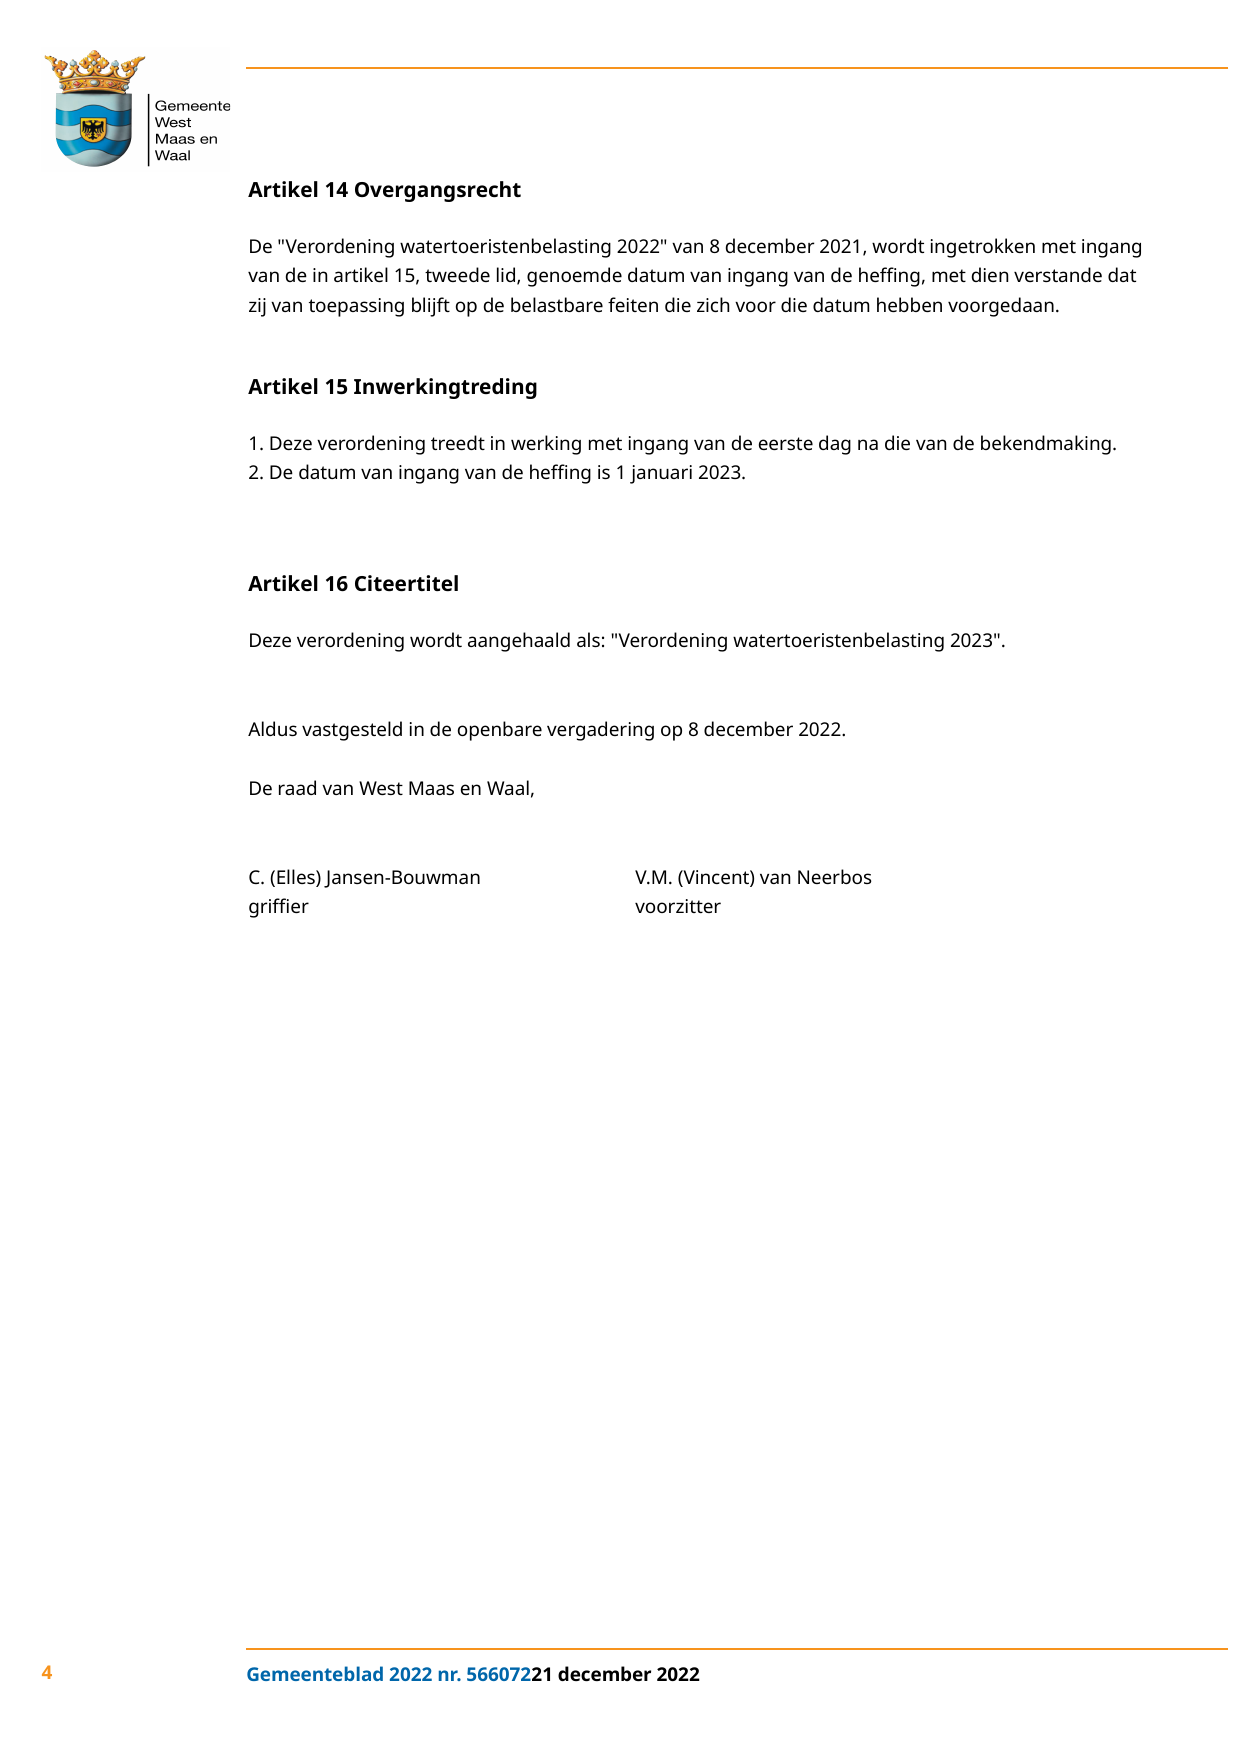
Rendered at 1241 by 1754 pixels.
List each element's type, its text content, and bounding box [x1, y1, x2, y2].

table_header C. (Elles) Jansen-Bouwman griffier [248, 834, 635, 949]
table_header V.M. (Vincent) van Neerbos voorzitter [635, 834, 1152, 949]
text Artikel 14 Overgangsrecht [248, 175, 1152, 203]
text Deze verordening wordt aangehaald als: "Verordening watertoeristenbelasting 2023". [248, 627, 1152, 653]
text Aldus vastgesteld in de openbare vergadering op 8 december 2022. [248, 716, 1152, 742]
picture [41, 47, 231, 172]
text De "Verordening watertoeristenbelasting 2022" van 8 december 2021, wordt ingetrokken met ingang van de in artikel 15, tweede lid, genoemde datum van ingang van de heffing, met dien verstande dat zij van toepassing blijft op de belastbare feiten die zich voor die datum hebben voorgedaan. [248, 233, 1152, 318]
text Artikel 16 Citeertitel [248, 569, 1152, 598]
text 1. Deze verordening treedt in werking met ingang van de eerste dag na die van de bekendmaking. [248, 430, 1152, 456]
text 2. De datum van ingang van de heffing is 1 januari 2023. [248, 459, 1152, 485]
text Artikel 15 Inwerkingtreding [248, 372, 1152, 400]
text De raad van West Maas en Waal, [248, 775, 1152, 801]
